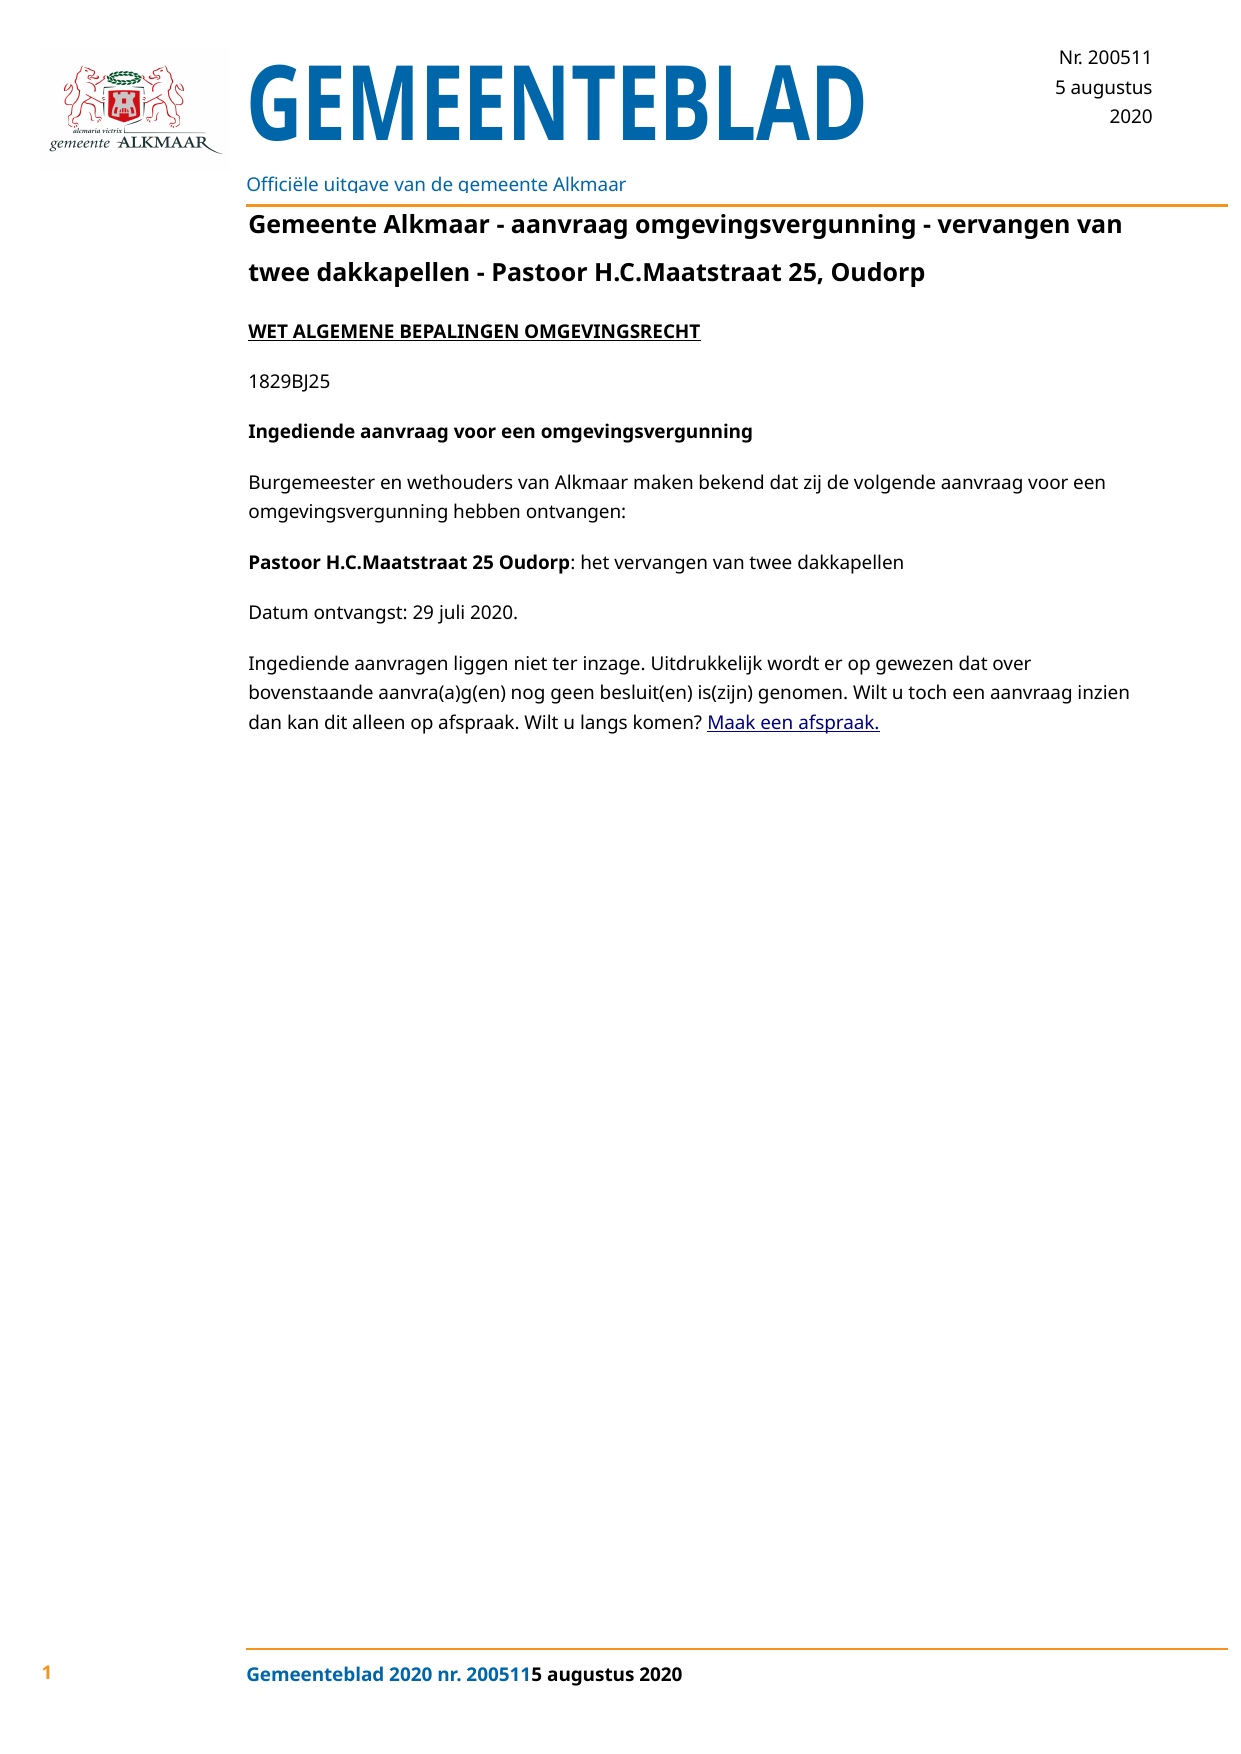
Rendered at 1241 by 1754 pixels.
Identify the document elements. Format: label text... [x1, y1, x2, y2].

text Pastoor H.C.Maatstraat 25 Oudorp: het vervangen van twee dakkapellen [248, 549, 1152, 575]
text WET ALGEMENE BEPALINGEN OMGEVINGSRECHT [248, 318, 1152, 344]
text Gemeente Alkmaar - aanvraag omgevingsvergunning - vervangen van twee dakkapellen - Pastoor H.C.Maatstraat 25, Oudorp [248, 207, 1152, 288]
text 1829BJ25 [248, 368, 1152, 394]
text Burgemeester en wethouders van Alkmaar maken bekend dat zij de volgende aanvraag voor een omgevingsvergunning hebben ontvangen: [248, 469, 1152, 524]
text Ingediende aanvraag voor een omgevingsvergunning [248, 419, 1152, 444]
picture [41, 47, 231, 172]
text Ingediende aanvragen liggen niet ter inzage. Uitdrukkelijk wordt er op gewezen dat over bovenstaande aanvra(a)g(en) nog geen besluit(en) is(zijn) genomen. Wilt u toch een aanvraag inzien dan kan dit alleen op afspraak. Wilt u langs komen? Maak een afspraak. [248, 650, 1152, 735]
text Datum ontvangst: 29 juli 2020. [248, 599, 1152, 625]
